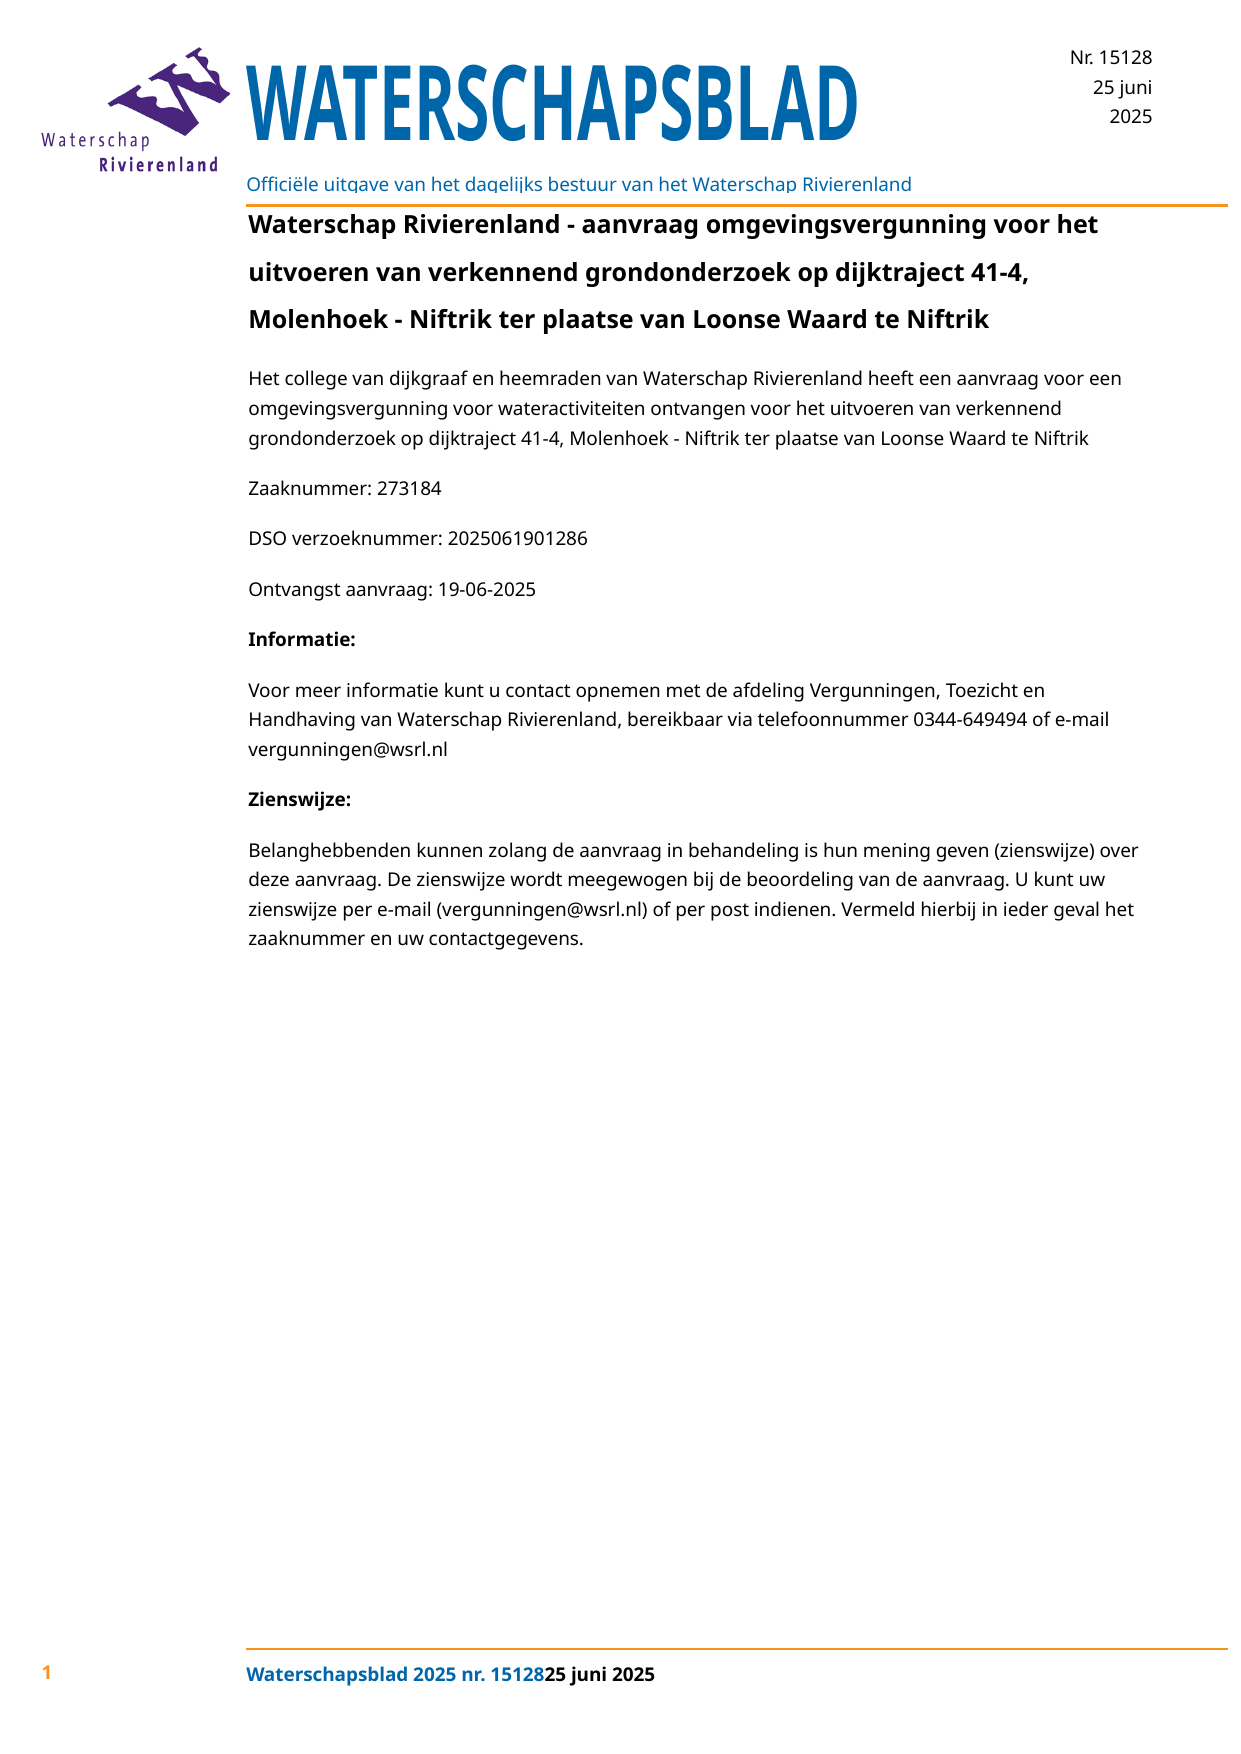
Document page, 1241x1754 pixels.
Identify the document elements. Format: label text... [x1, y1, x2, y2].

text Ontvangst aanvraag: 19-06-2025 [248, 576, 1152, 602]
text Zaaknummer: 273184 [248, 475, 1152, 501]
text Voor meer informatie kunt u contact opnemen met de afdeling Vergunningen, Toezicht en Handhaving van Waterschap Rivierenland, bereikbaar via telefoonnummer 0344-649494 of e-mail vergunningen@wsrl.nl [248, 677, 1152, 762]
text Informatie: [248, 626, 1152, 652]
picture [41, 47, 231, 172]
text Waterschap Rivierenland - aanvraag omgevingsvergunning voor het uitvoeren van verkennend grondonderzoek op dijktraject 41-4, Molenhoek - Niftrik ter plaatse van Loonse Waard te Niftrik [248, 207, 1152, 336]
text DSO verzoeknummer: 2025061901286 [248, 526, 1152, 551]
text Het college van dijkgraaf en heemraden van Waterschap Rivierenland heeft een aanvraag voor een omgevingsvergunning voor wateractiviteiten ontvangen voor het uitvoeren van verkennend grondonderzoek op dijktraject 41-4, Molenhoek - Niftrik ter plaatse van Loonse Waard te Niftrik [248, 366, 1152, 450]
text Zienswijze: [248, 786, 1152, 812]
text Belanghebbenden kunnen zolang de aanvraag in behandeling is hun mening geven (zienswijze) over deze aanvraag. De zienswijze wordt meegewogen bij de beoordeling van de aanvraag. U kunt uw zienswijze per e-mail (vergunningen@wsrl.nl) of per post indienen. Vermeld hierbij in ieder geval het zaaknummer en uw contactgegevens. [248, 837, 1152, 951]
